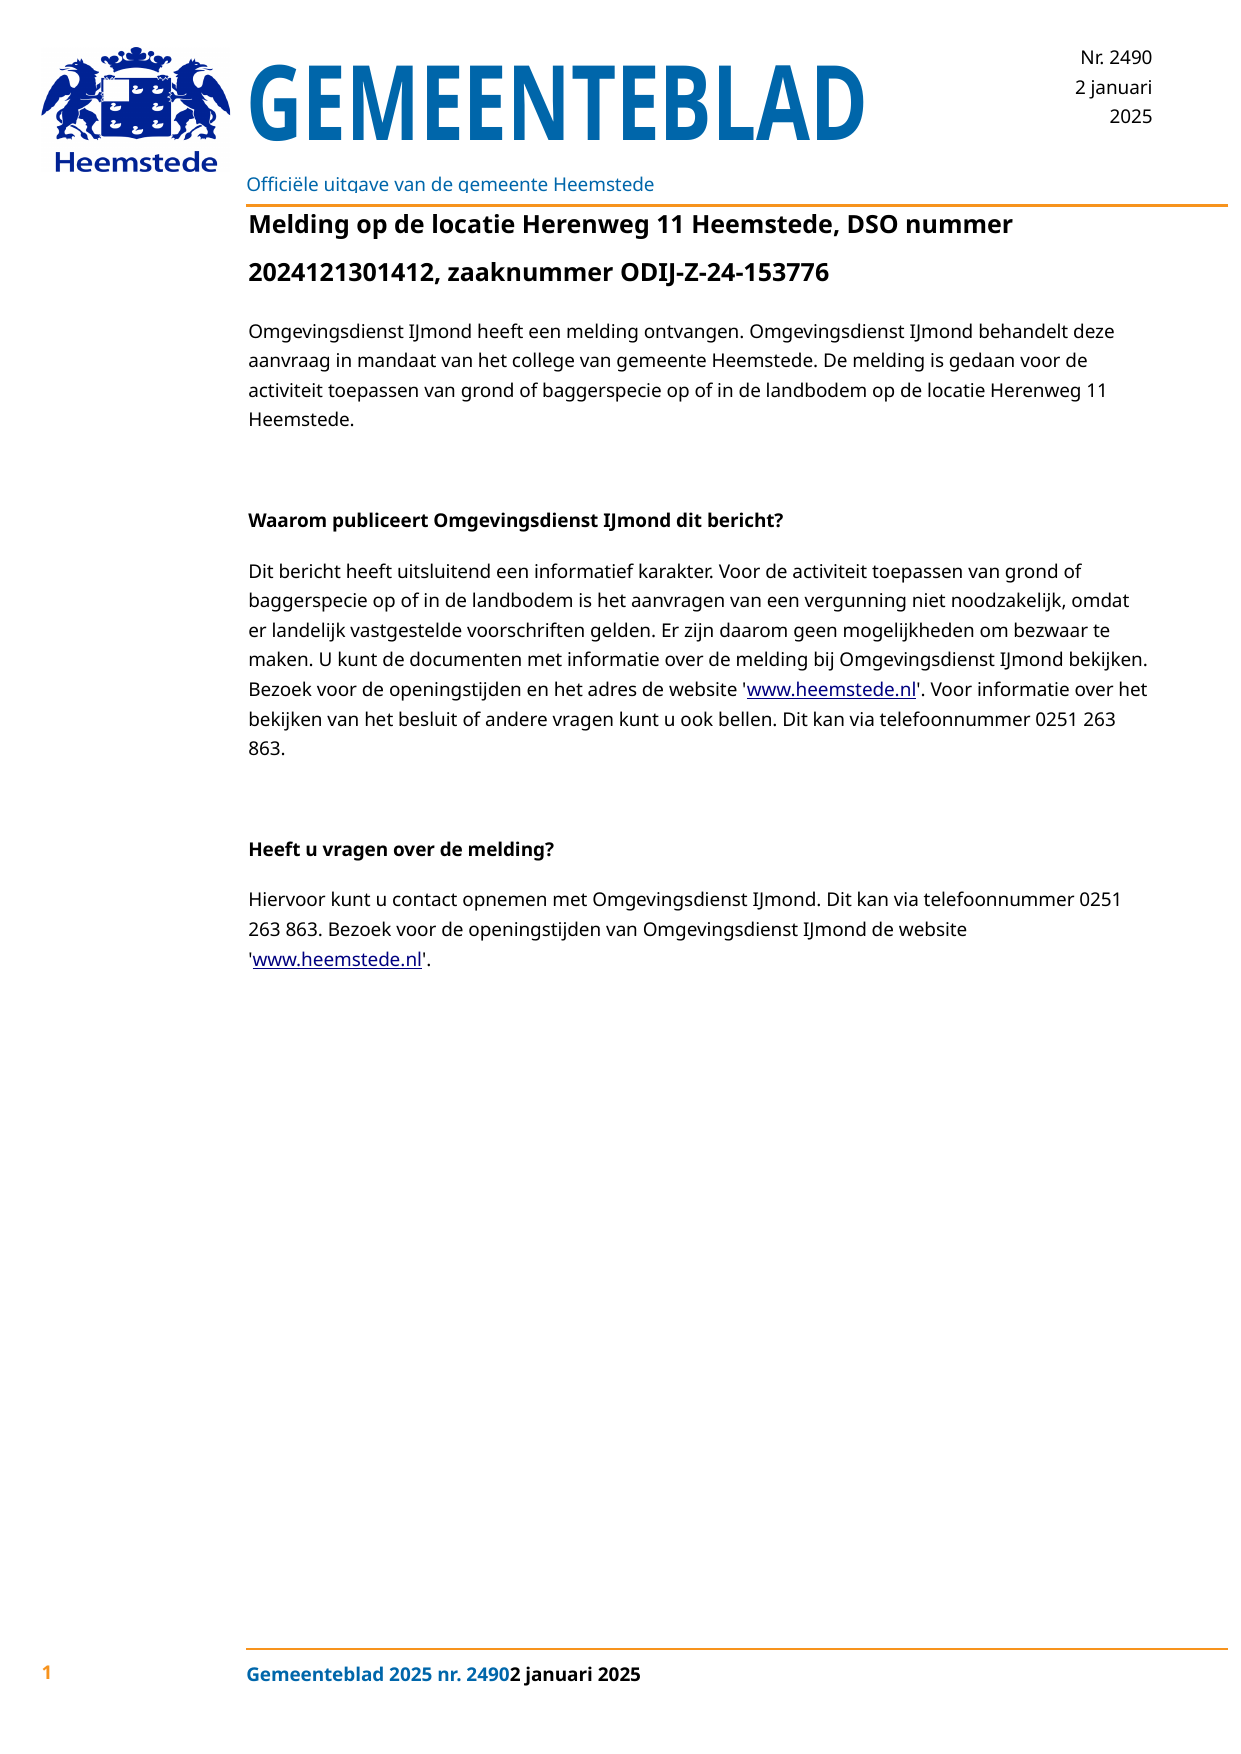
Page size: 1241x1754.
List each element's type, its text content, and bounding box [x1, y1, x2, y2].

text Waarom publiceert Omgevingsdienst IJmond dit bericht? [248, 507, 1152, 533]
text Omgevingsdienst IJmond heeft een melding ontvangen. Omgevingsdienst IJmond behandelt deze aanvraag in mandaat van het college van gemeente Heemstede. De melding is gedaan voor de activiteit toepassen van grond of baggerspecie op of in de landbodem op de locatie Herenweg 11 Heemstede. [248, 318, 1152, 432]
text Melding op de locatie Herenweg 11 Heemstede, DSO nummer 2024121301412, zaaknummer ODIJ-Z-24-153776 [248, 207, 1152, 288]
picture [41, 47, 231, 172]
text Dit bericht heeft uitsluitend een informatief karakter. Voor de activiteit toepassen van grond of baggerspecie op of in de landbodem is het aanvragen van een vergunning niet noodzakelijk, omdat er landelijk vastgestelde voorschriften gelden. Er zijn daarom geen mogelijkheden om bezwaar te maken. U kunt de documenten met informatie over de melding bij Omgevingsdienst IJmond bekijken. Bezoek voor de openingstijden en het adres de website 'www.heemstede.nl'. Voor informatie over het bekijken van het besluit of andere vragen kunt u ook bellen. Dit kan via telefoonnummer 0251 263 863. [248, 558, 1152, 761]
text Heeft u vragen over de melding? [248, 836, 1152, 862]
text Hiervoor kunt u contact opnemen met Omgevingsdienst IJmond. Dit kan via telefoonnummer 0251 263 863. Bezoek voor de openingstijden van Omgevingsdienst IJmond de website 'www.heemstede.nl'. [248, 887, 1152, 972]
